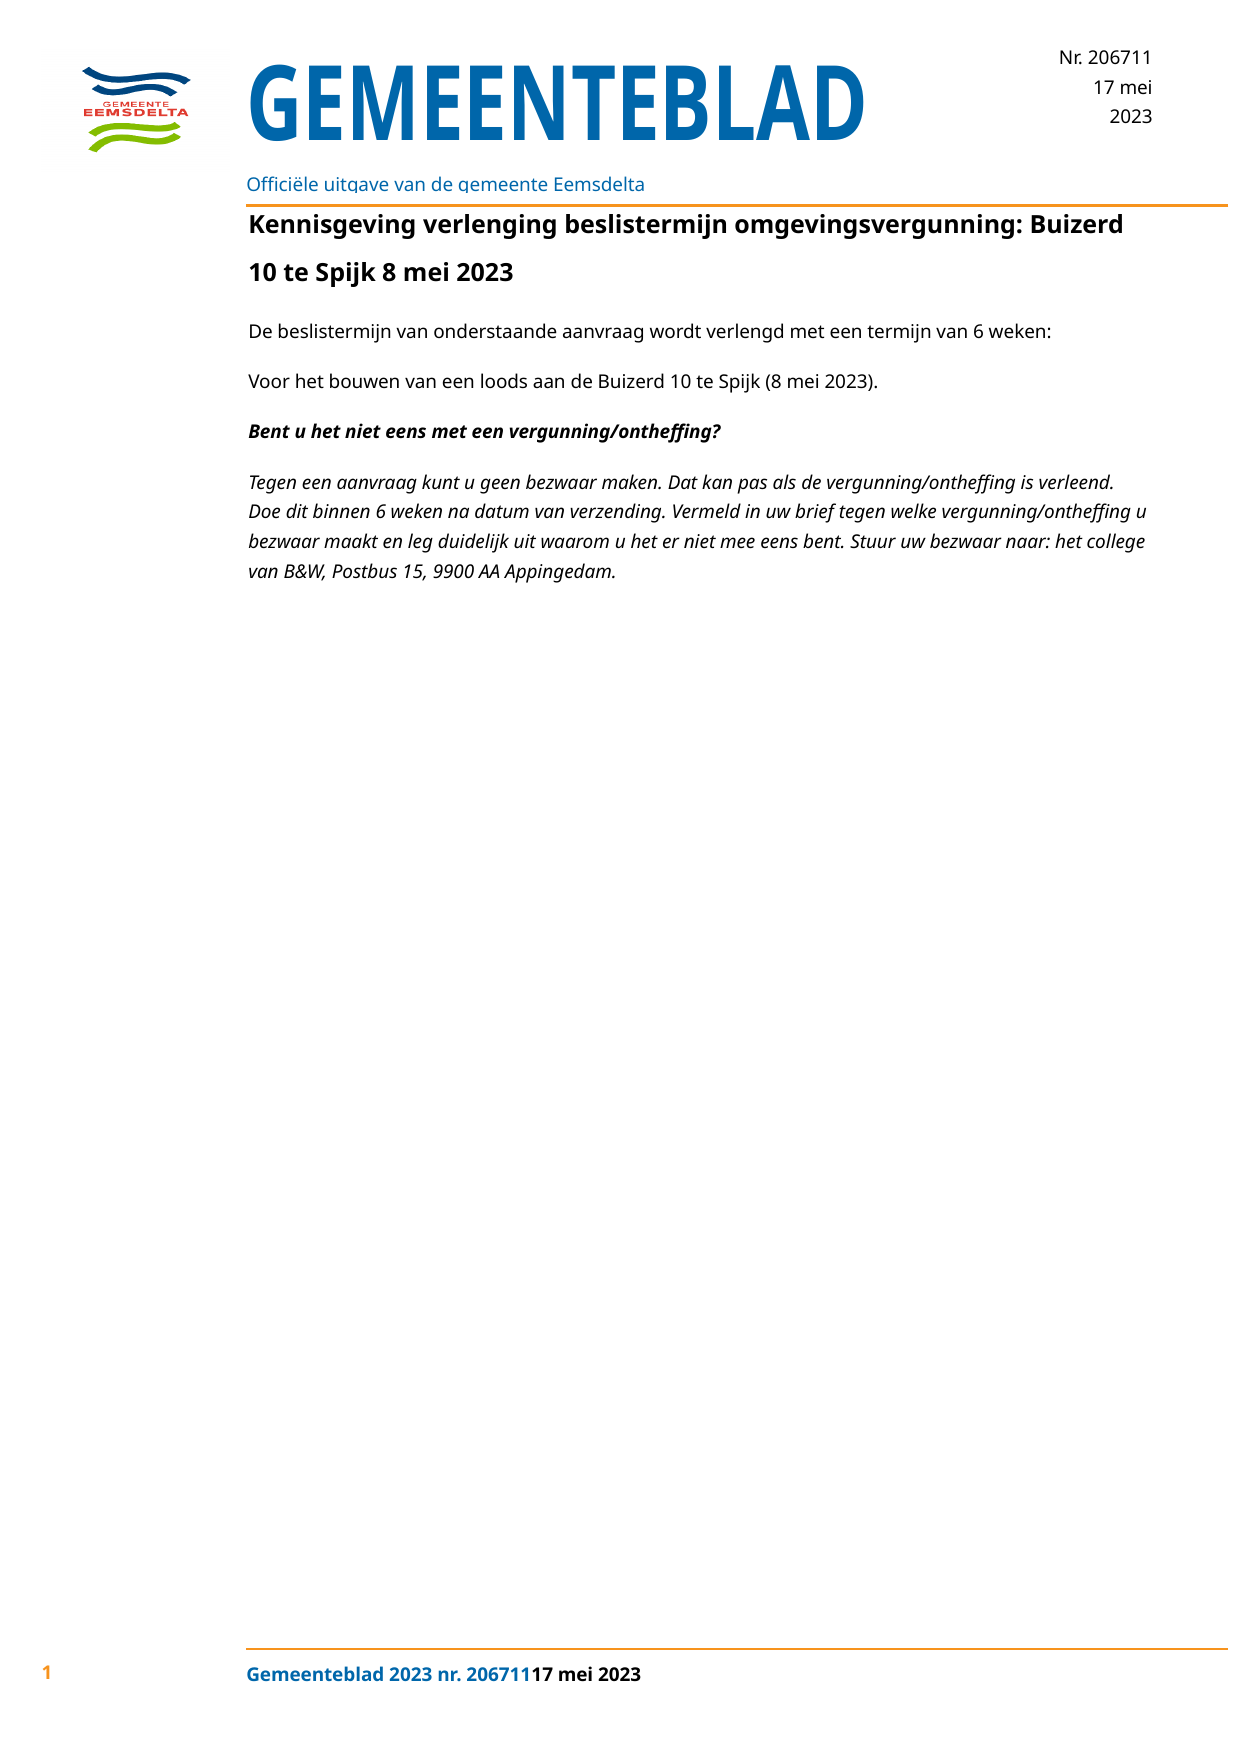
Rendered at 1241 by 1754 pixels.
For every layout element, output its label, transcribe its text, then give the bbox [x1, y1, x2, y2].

text De beslistermijn van onderstaande aanvraag wordt verlengd met een termijn van 6 weken: [248, 318, 1152, 344]
text Voor het bouwen van een loods aan de Buizerd 10 te Spijk (8 mei 2023). [248, 368, 1152, 394]
text Kennisgeving verlenging beslistermijn omgevingsvergunning: Buizerd 10 te Spijk 8 mei 2023 [248, 207, 1152, 288]
text Bent u het niet eens met een vergunning/ontheffing? [248, 419, 1152, 444]
text Tegen een aanvraag kunt u geen bezwaar maken. Dat kan pas als de vergunning/ontheffing is verleend. Doe dit binnen 6 weken na datum van verzending. Vermeld in uw brief tegen welke vergunning/ontheffing u bezwaar maakt en leg duidelijk uit waarom u het er niet mee eens bent. Stuur uw bezwaar naar: het college van B&W, Postbus 15, 9900 AA Appingedam. [248, 469, 1152, 584]
picture [41, 47, 231, 172]
